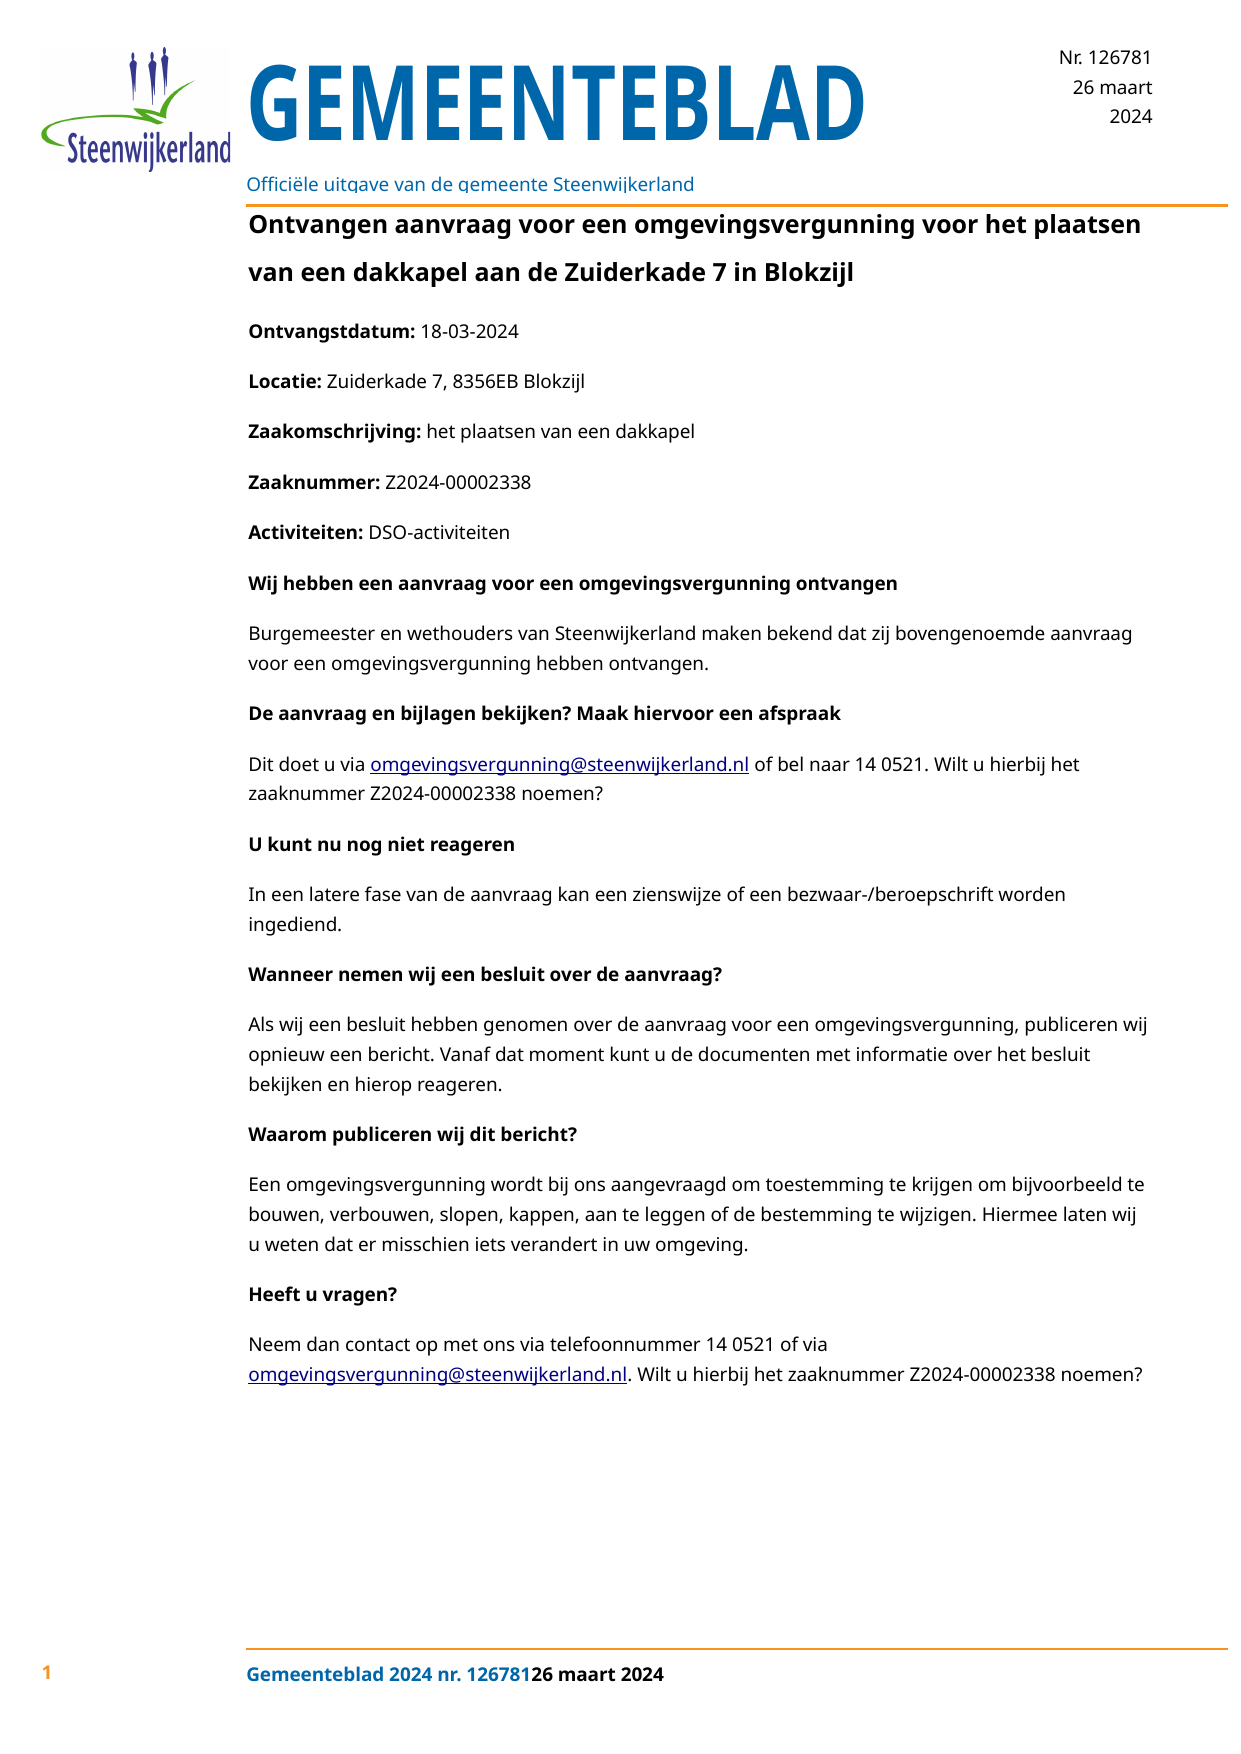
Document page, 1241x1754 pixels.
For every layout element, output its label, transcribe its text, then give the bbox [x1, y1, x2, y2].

text Heeft u vragen? [248, 1281, 1152, 1307]
text Wij hebben een aanvraag voor een omgevingsvergunning ontvangen [248, 570, 1152, 596]
text Locatie: Zuiderkade 7, 8356EB Blokzijl [248, 368, 1152, 394]
text Wanneer nemen wij een besluit over de aanvraag? [248, 961, 1152, 987]
text Waarom publiceren wij dit bericht? [248, 1121, 1152, 1147]
text Burgemeester en wethouders van Steenwijkerland maken bekend dat zij bovengenoemde aanvraag voor een omgevingsvergunning hebben ontvangen. [248, 620, 1152, 676]
text Zaaknummer: Z2024-00002338 [248, 469, 1152, 495]
text Ontvangstdatum: 18-03-2024 [248, 318, 1152, 344]
text In een latere fase van de aanvraag kan een zienswijze of een bezwaar-/beroepschrift worden ingediend. [248, 881, 1152, 937]
text Zaakomschrijving: het plaatsen van een dakkapel [248, 419, 1152, 444]
text Dit doet u via omgevingsvergunning@steenwijkerland.nl of bel naar 14 0521. Wilt u hierbij het zaaknummer Z2024-00002338 noemen? [248, 751, 1152, 806]
text Als wij een besluit hebben genomen over de aanvraag voor een omgevingsvergunning, publiceren wij opnieuw een bericht. Vanaf dat moment kunt u de documenten met informatie over het besluit bekijken en hierop reageren. [248, 1012, 1152, 1097]
text Een omgevingsvergunning wordt bij ons aangevraagd om toestemming te krijgen om bijvoorbeeld te bouwen, verbouwen, slopen, kappen, aan te leggen of de bestemming te wijzigen. Hiermee laten wij u weten dat er misschien iets verandert in uw omgeving. [248, 1172, 1152, 1257]
text Activiteiten: DSO-activiteiten [248, 519, 1152, 545]
text Ontvangen aanvraag voor een omgevingsvergunning voor het plaatsen van een dakkapel aan de Zuiderkade 7 in Blokzijl [248, 207, 1152, 288]
text Neem dan contact op met ons via telefoonnummer 14 0521 of via omgevingsvergunning@steenwijkerland.nl. Wilt u hierbij het zaaknummer Z2024-00002338 noemen? [248, 1332, 1152, 1387]
picture [41, 47, 231, 172]
text U kunt nu nog niet reageren [248, 831, 1152, 857]
text De aanvraag en bijlagen bekijken? Maak hiervoor een afspraak [248, 700, 1152, 726]
